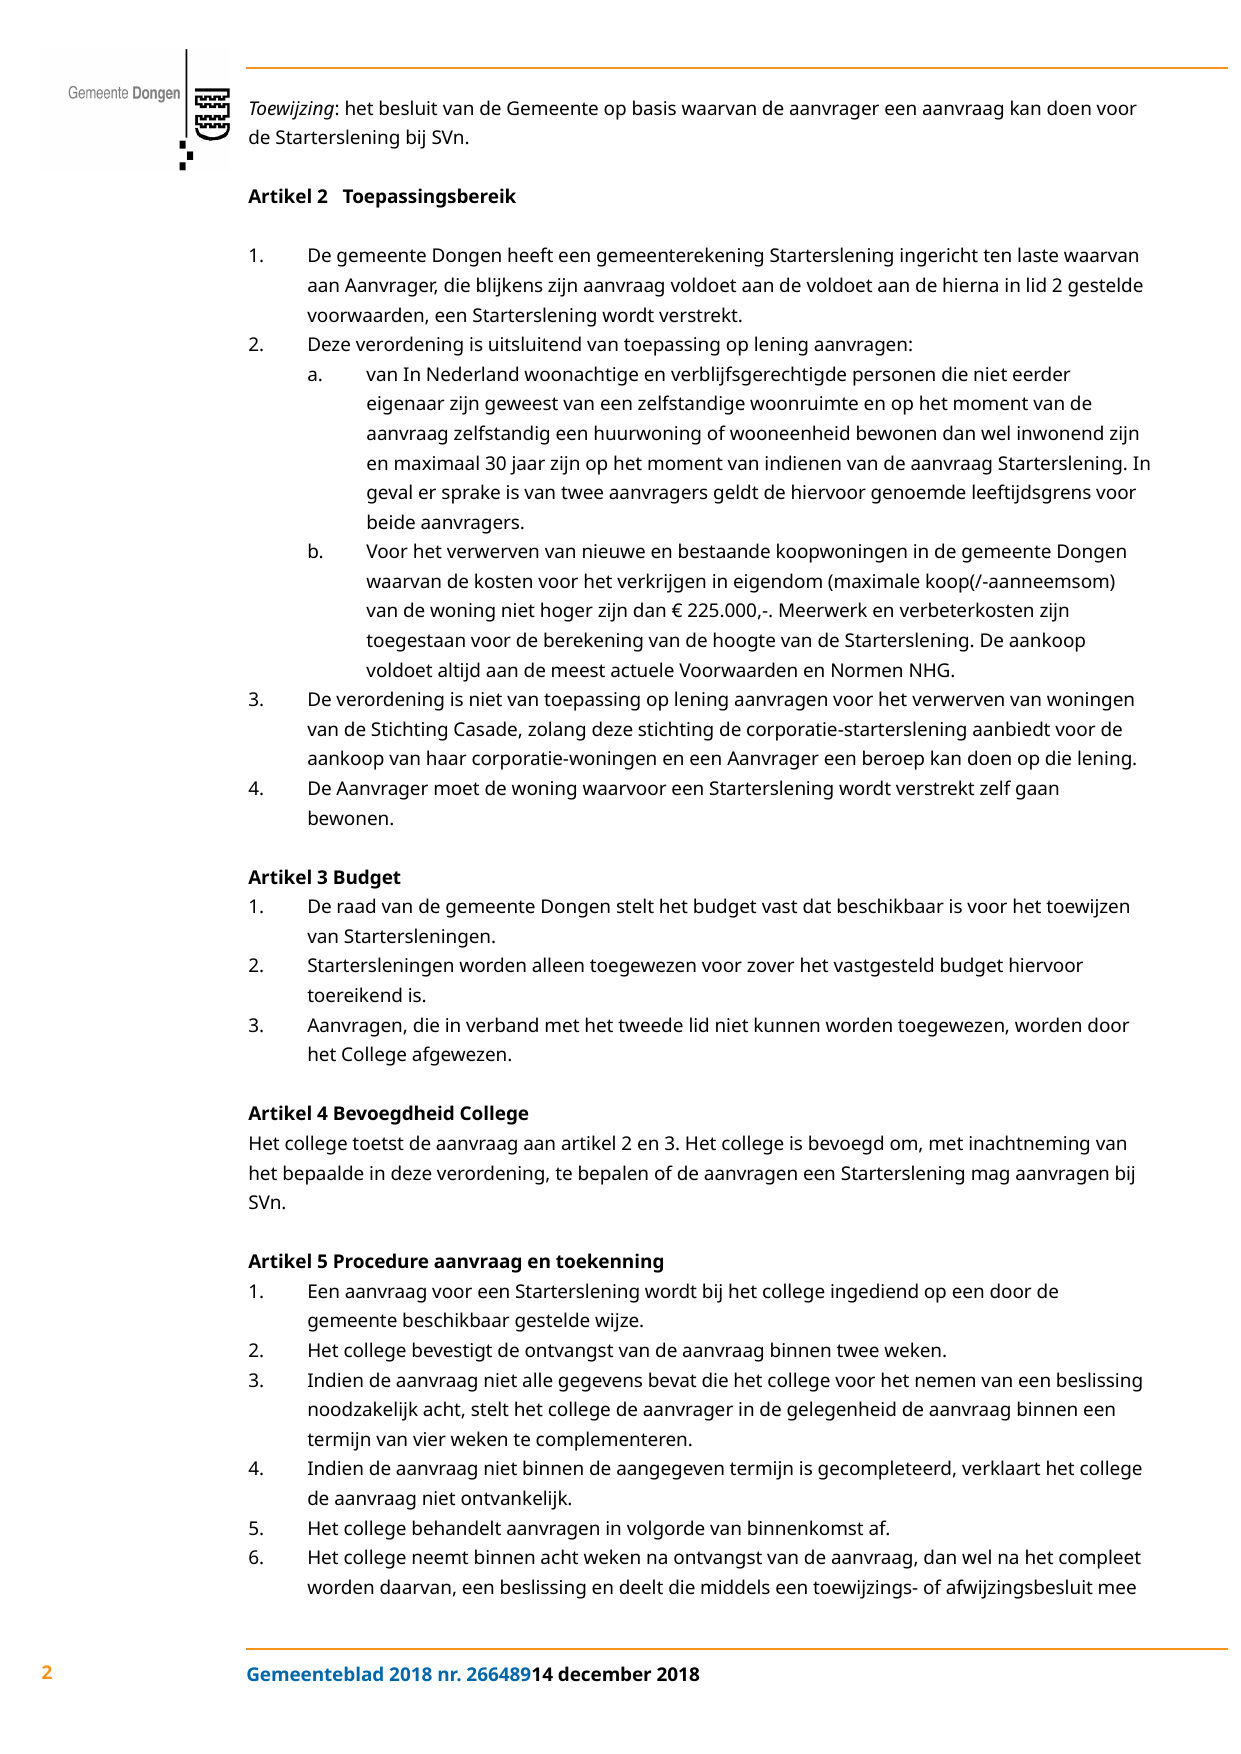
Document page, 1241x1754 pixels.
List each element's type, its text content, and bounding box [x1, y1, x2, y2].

list Het college neemt binnen acht weken na ontvangst van de aanvraag, dan wel na het compleet worden daarvan, een beslissing en deelt die middels een toewijzings- of afwijzingsbesluit mee [248, 1544, 1152, 1600]
list Deze verordening is uitsluitend van toepassing op lening aanvragen: [248, 331, 1152, 357]
text Artikel 3 Budget [248, 864, 1152, 890]
list De Aanvrager moet de woning waarvoor een Starterslening wordt verstrekt zelf gaan bewonen. [248, 775, 1152, 831]
list Indien de aanvraag niet binnen de aangegeven termijn is gecompleteerd, verklaart het college de aanvraag niet ontvankelijk. [248, 1456, 1152, 1511]
list Voor het verwerven van nieuwe en bestaande koopwoningen in de gemeente Dongen waarvan de kosten voor het verkrijgen in eigendom (maximale koop(/-aanneemsom) van de woning niet hoger zijn dan € 225.000,-. Meerwerk en verbeterkosten zijn toegestaan voor de berekening van de hoogte van de Starterslening. De aankoop voldoet altijd aan de meest actuele Voorwaarden en Normen NHG. [307, 538, 1152, 683]
list Startersleningen worden alleen toegewezen voor zover het vastgesteld budget hiervoor toereikend is. [248, 953, 1152, 1008]
list Aanvragen, die in verband met het tweede lid niet kunnen worden toegewezen, worden door het College afgewezen. [248, 1012, 1152, 1067]
text Het college toetst de aanvraag aan artikel 2 en 3. Het college is bevoegd om, met inachtneming van het bepaalde in deze verordening, te bepalen of de aanvragen een Starterslening mag aanvragen bij SVn. [248, 1130, 1152, 1215]
list van In Nederland woonachtige en verblijfsgerechtigde personen die niet eerder eigenaar zijn geweest van een zelfstandige woonruimte en op het moment van de aanvraag zelfstandig een huurwoning of wooneenheid bewonen dan wel inwonend zijn en maximaal 30 jaar zijn op het moment van indienen van de aanvraag Starterslening. In geval er sprake is van twee aanvragers geldt de hiervoor genoemde leeftijdsgrens voor beide aanvragers. [307, 361, 1152, 535]
list Het college bevestigt de ontvangst van de aanvraag binnen twee weken. [248, 1337, 1152, 1363]
text Artikel 2 Toepassingsbereik [248, 183, 1152, 209]
list De verordening is niet van toepassing op lening aanvragen voor het verwerven van woningen van de Stichting Casade, zolang deze stichting de corporatie-starterslening aanbiedt voor de aankoop van haar corporatie-woningen en een Aanvrager een beroep kan doen op die lening. [248, 686, 1152, 771]
list De raad van de gemeente Dongen stelt het budget vast dat beschikbaar is voor het toewijzen van Startersleningen. [248, 893, 1152, 949]
text Artikel 4 Bevoegdheid College [248, 1101, 1152, 1126]
picture [41, 47, 231, 172]
list De gemeente Dongen heeft een gemeenterekening Starterslening ingericht ten laste waarvan aan Aanvrager, die blijkens zijn aanvraag voldoet aan de voldoet aan de hierna in lid 2 gestelde voorwaarden, een Starterslening wordt verstrekt. [248, 243, 1152, 328]
list Een aanvraag voor een Starterslening wordt bij het college ingediend op een door de gemeente beschikbaar gestelde wijze. [248, 1278, 1152, 1333]
list Het college behandelt aanvragen in volgorde van binnenkomst af. [248, 1515, 1152, 1541]
list Indien de aanvraag niet alle gegevens bevat die het college voor het nemen van een beslissing noodzakelijk acht, stelt het college de aanvrager in de gelegenheid de aanvraag binnen een termijn van vier weken te complementeren. [248, 1367, 1152, 1452]
text Artikel 5 Procedure aanvraag en toekenning [248, 1248, 1152, 1274]
text Toewijzing: het besluit van de Gemeente op basis waarvan de aanvrager een aanvraag kan doen voor de Starterslening bij SVn. [248, 95, 1152, 150]
